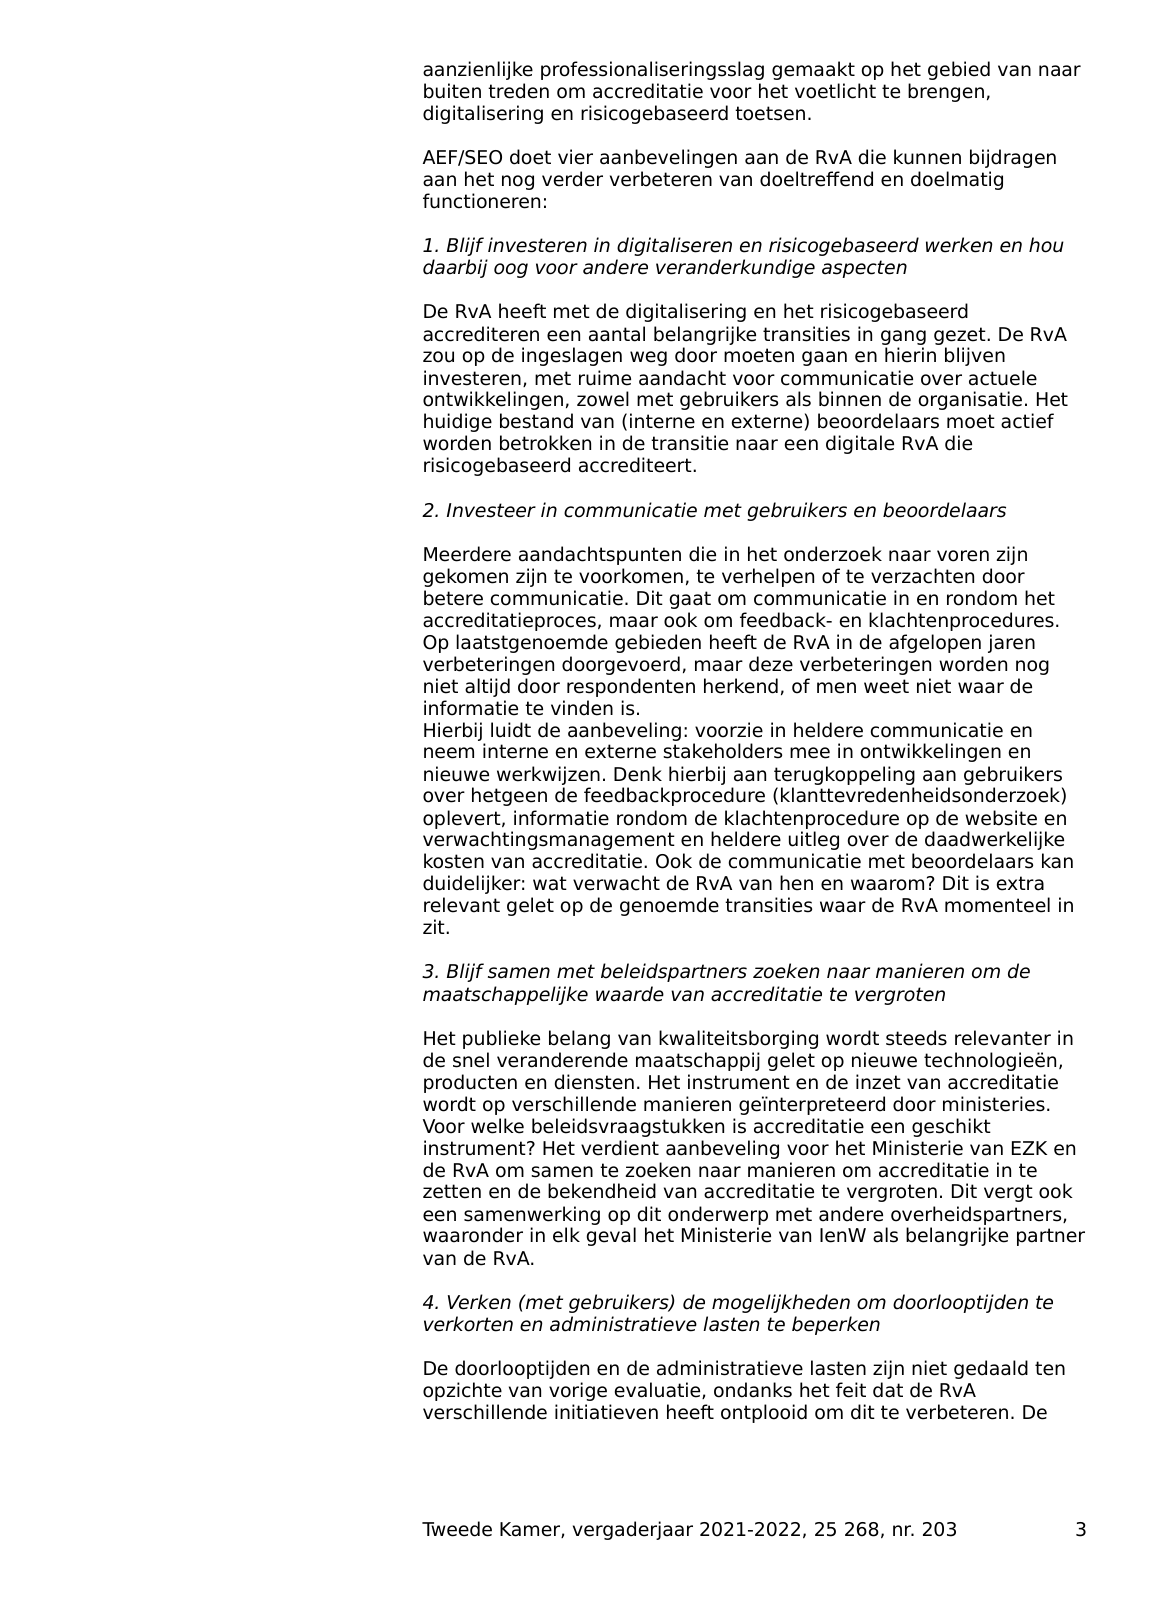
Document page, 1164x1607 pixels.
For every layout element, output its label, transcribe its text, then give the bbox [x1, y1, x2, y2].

text Het publieke belang van kwaliteitsborging wordt steeds relevanter in de snel veranderende maatschappij gelet op nieuwe technologieën, producten en diensten. Het instrument en de inzet van accreditatie wordt op verschillende manieren geïnterpreteerd door ministeries. Voor welke beleidsvraagstukken is accreditatie een geschikt instrument? Het verdient aanbeveling voor het Ministerie van EZK en de RvA om samen te zoeken naar manieren om accreditatie in te zetten en de bekendheid van accreditatie te vergroten. Dit vergt ook een samenwerking op dit onderwerp met andere overheidspartners, waaronder in elk geval het Ministerie van IenW als belangrijke partner van de RvA. [422, 1028, 1087, 1269]
subtitle 4. Verken (met gebruikers) de mogelijkheden om doorlooptijden te verkorten en administratieve lasten te beperken [422, 1292, 1087, 1336]
subtitle 2. Investeer in communicatie met gebruikers en beoordelaars [422, 499, 1087, 521]
subtitle 1. Blijf investeren in digitaliseren en risicogebaseerd werken en hou daarbij oog voor andere veranderkundige aspecten [422, 235, 1087, 279]
text AEF/SEO doet vier aanbevelingen aan de RvA die kunnen bijdragen aan het nog verder verbeteren van doeltreffend en doelmatig functioneren: [422, 147, 1087, 213]
text Hierbij luidt de aanbeveling: voorzie in heldere communicatie en neem interne en externe stakeholders mee in ontwikkelingen en nieuwe werkwijzen. Denk hierbij aan terugkoppeling aan gebruikers over hetgeen de feedbackprocedure (klanttevredenheidsonderzoek) oplevert, informatie rondom de klachtenprocedure op de website en verwachtingsmanagement en heldere uitleg over de daadwerkelijke kosten van accreditatie. Ook de communicatie met beoordelaars kan duidelijker: wat verwacht de RvA van hen en waarom? Dit is extra relevant gelet op de genoemde transities waar de RvA momenteel in zit. [422, 719, 1087, 939]
text aanzienlijke professionaliseringsslag gemaakt op het gebied van naar buiten treden om accreditatie voor het voetlicht te brengen, digitalisering en risicogebaseerd toetsen. [422, 59, 1087, 125]
text De RvA heeft met de digitalisering en het risicogebaseerd accrediteren een aantal belangrijke transities in gang gezet. De RvA zou op de ingeslagen weg door moeten gaan en hierin blijven investeren, met ruime aandacht voor communicatie over actuele ontwikkelingen, zowel met gebruikers als binnen de organisatie. Het huidige bestand van (interne en externe) beoordelaars moet actief worden betrokken in de transitie naar een digitale RvA die risicogebaseerd accrediteert. [422, 301, 1087, 477]
subtitle 3. Blijf samen met beleidspartners zoeken naar manieren om de maatschappelijke waarde van accreditatie te vergroten [422, 961, 1087, 1005]
text De doorlooptijden en de administratieve lasten zijn niet gedaald ten opzichte van vorige evaluatie, ondanks het feit dat de RvA verschillende initiatieven heeft ontplooid om dit te verbeteren. De [422, 1358, 1087, 1424]
text Meerdere aandachtspunten die in het onderzoek naar voren zijn gekomen zijn te voorkomen, te verhelpen of te verzachten door betere communicatie. Dit gaat om communicatie in en rondom het accreditatieproces, maar ook om feedback- en klachtenprocedures. Op laatstgenoemde gebieden heeft de RvA in de afgelopen jaren verbeteringen doorgevoerd, maar deze verbeteringen worden nog niet altijd door respondenten herkend, of men weet niet waar de informatie te vinden is. [422, 544, 1087, 719]
